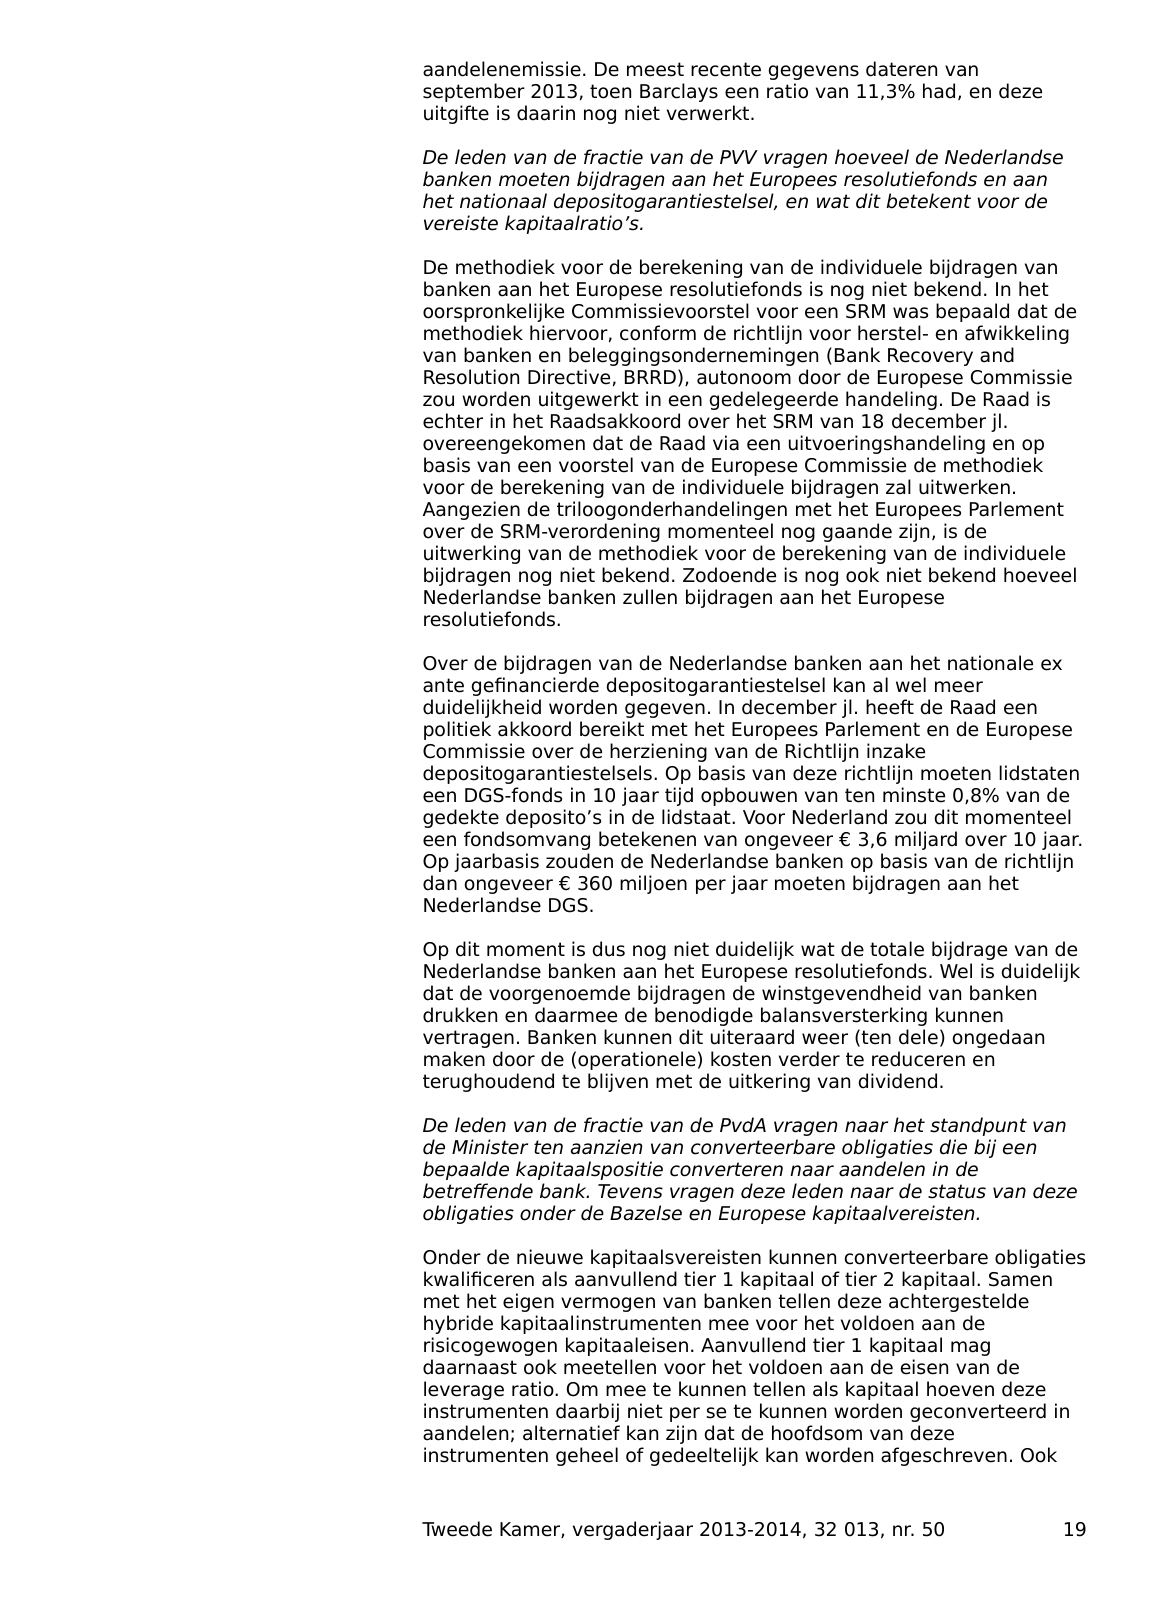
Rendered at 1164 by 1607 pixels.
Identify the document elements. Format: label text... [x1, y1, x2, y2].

text De leden van de fractie van de PVV vragen hoeveel de Nederlandse banken moeten bijdragen aan het Europees resolutiefonds en aan het nationaal depositogarantiestelsel, en wat dit betekent voor de vereiste kapitaalratio’s. [422, 147, 1087, 235]
text Op dit moment is dus nog niet duidelijk wat de totale bijdrage van de Nederlandse banken aan het Europese resolutiefonds. Wel is duidelijk dat de voorgenoemde bijdragen de winstgevendheid van banken drukken en daarmee de benodigde balansversterking kunnen vertragen. Banken kunnen dit uiteraard weer (ten dele) ongedaan maken door de (operationele) kosten verder te reduceren en terughoudend te blijven met de uitkering van dividend. [422, 939, 1087, 1093]
text aandelenemissie. De meest recente gegevens dateren van september 2013, toen Barclays een ratio van 11,3% had, en deze uitgifte is daarin nog niet verwerkt. [422, 59, 1087, 125]
text De leden van de fractie van de PvdA vragen naar het standpunt van de Minister ten aanzien van converteerbare obligaties die bij een bepaalde kapitaalspositie converteren naar aandelen in de betreffende bank. Tevens vragen deze leden naar de status van deze obligaties onder de Bazelse en Europese kapitaalvereisten. [422, 1115, 1087, 1225]
text De methodiek voor de berekening van de individuele bijdragen van banken aan het Europese resolutiefonds is nog niet bekend. In het oorspronkelijke Commissievoorstel voor een SRM was bepaald dat de methodiek hiervoor, conform de richtlijn voor herstel- en afwikkeling van banken en beleggingsondernemingen (Bank Recovery and Resolution Directive, BRRD), autonoom door de Europese Commissie zou worden uitgewerkt in een gedelegeerde handeling. De Raad is echter in het Raadsakkoord over het SRM van 18 december jl. overeengekomen dat de Raad via een uitvoeringshandeling en op basis van een voorstel van de Europese Commissie de methodiek voor de berekening van de individuele bijdragen zal uitwerken. Aangezien de triloogonderhandelingen met het Europees Parlement over de SRM-verordening momenteel nog gaande zijn, is de uitwerking van de methodiek voor de berekening van de individuele bijdragen nog niet bekend. Zodoende is nog ook niet bekend hoeveel Nederlandse banken zullen bijdragen aan het Europese resolutiefonds. [422, 257, 1087, 631]
text Onder de nieuwe kapitaalsvereisten kunnen converteerbare obligaties kwalificeren als aanvullend tier 1 kapitaal of tier 2 kapitaal. Samen met het eigen vermogen van banken tellen deze achtergestelde hybride kapitaalinstrumenten mee voor het voldoen aan de risicogewogen kapitaaleisen. Aanvullend tier 1 kapitaal mag daarnaast ook meetellen voor het voldoen aan de eisen van de leverage ratio. Om mee te kunnen tellen als kapitaal hoeven deze instrumenten daarbij niet per se te kunnen worden geconverteerd in aandelen; alternatief kan zijn dat de hoofdsom van deze instrumenten geheel of gedeeltelijk kan worden afgeschreven. Ook [422, 1247, 1087, 1467]
text Over de bijdragen van de Nederlandse banken aan het nationale ex ante gefinancierde depositogarantiestelsel kan al wel meer duidelijkheid worden gegeven. In december jl. heeft de Raad een politiek akkoord bereikt met het Europees Parlement en de Europese Commissie over de herziening van de Richtlijn inzake depositogarantiestelsels. Op basis van deze richtlijn moeten lidstaten een DGS-fonds in 10 jaar tijd opbouwen van ten minste 0,8% van de gedekte deposito’s in de lidstaat. Voor Nederland zou dit momenteel een fondsomvang betekenen van ongeveer € 3,6 miljard over 10 jaar. Op jaarbasis zouden de Nederlandse banken op basis van de richtlijn dan ongeveer € 360 miljoen per jaar moeten bijdragen aan het Nederlandse DGS. [422, 653, 1087, 917]
